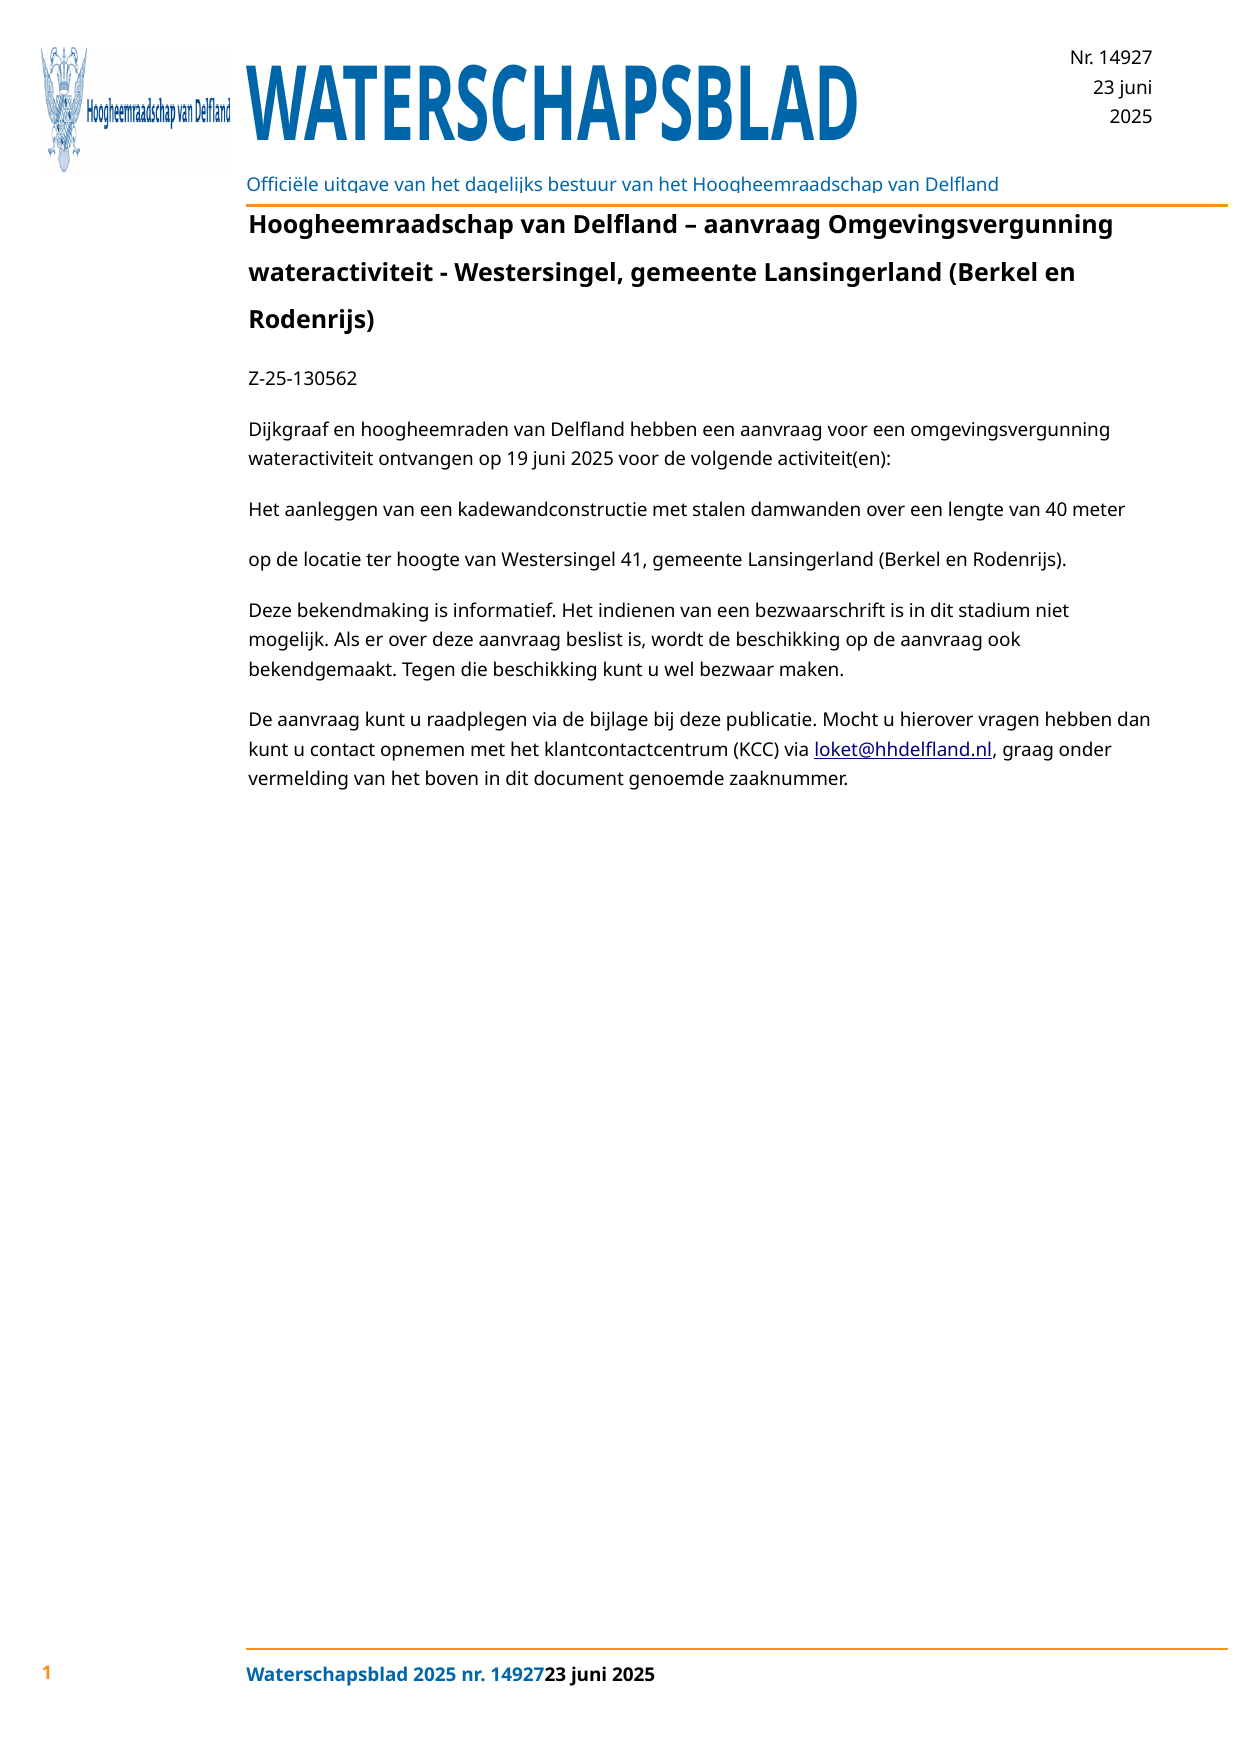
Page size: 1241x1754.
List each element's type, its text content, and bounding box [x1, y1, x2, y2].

text Deze bekendmaking is informatief. Het indienen van een bezwaarschrift is in dit stadium niet mogelijk. Als er over deze aanvraag beslist is, wordt de beschikking op de aanvraag ook bekendgemaakt. Tegen die beschikking kunt u wel bezwaar maken. [248, 597, 1152, 682]
text Hoogheemraadschap van Delfland – aanvraag Omgevingsvergunning wateractiviteit - Westersingel, gemeente Lansingerland (Berkel en Rodenrijs) [248, 207, 1152, 336]
text Het aanleggen van een kadewandconstructie met stalen damwanden over een lengte van 40 meter [248, 496, 1152, 522]
text Dijkgraaf en hoogheemraden van Delfland hebben een aanvraag voor een omgevingsvergunning wateractiviteit ontvangen op 19 juni 2025 voor de volgende activiteit(en): [248, 416, 1152, 471]
text op de locatie ter hoogte van Westersingel 41, gemeente Lansingerland (Berkel en Rodenrijs). [248, 546, 1152, 572]
text De aanvraag kunt u raadplegen via de bijlage bij deze publicatie. Mocht u hierover vragen hebben dan kunt u contact opnemen met het klantcontactcentrum (KCC) via loket@hhdelfland.nl, graag onder vermelding van het boven in dit document genoemde zaaknummer. [248, 706, 1152, 791]
text Z-25-130562 [248, 366, 1152, 391]
picture [41, 47, 231, 172]
